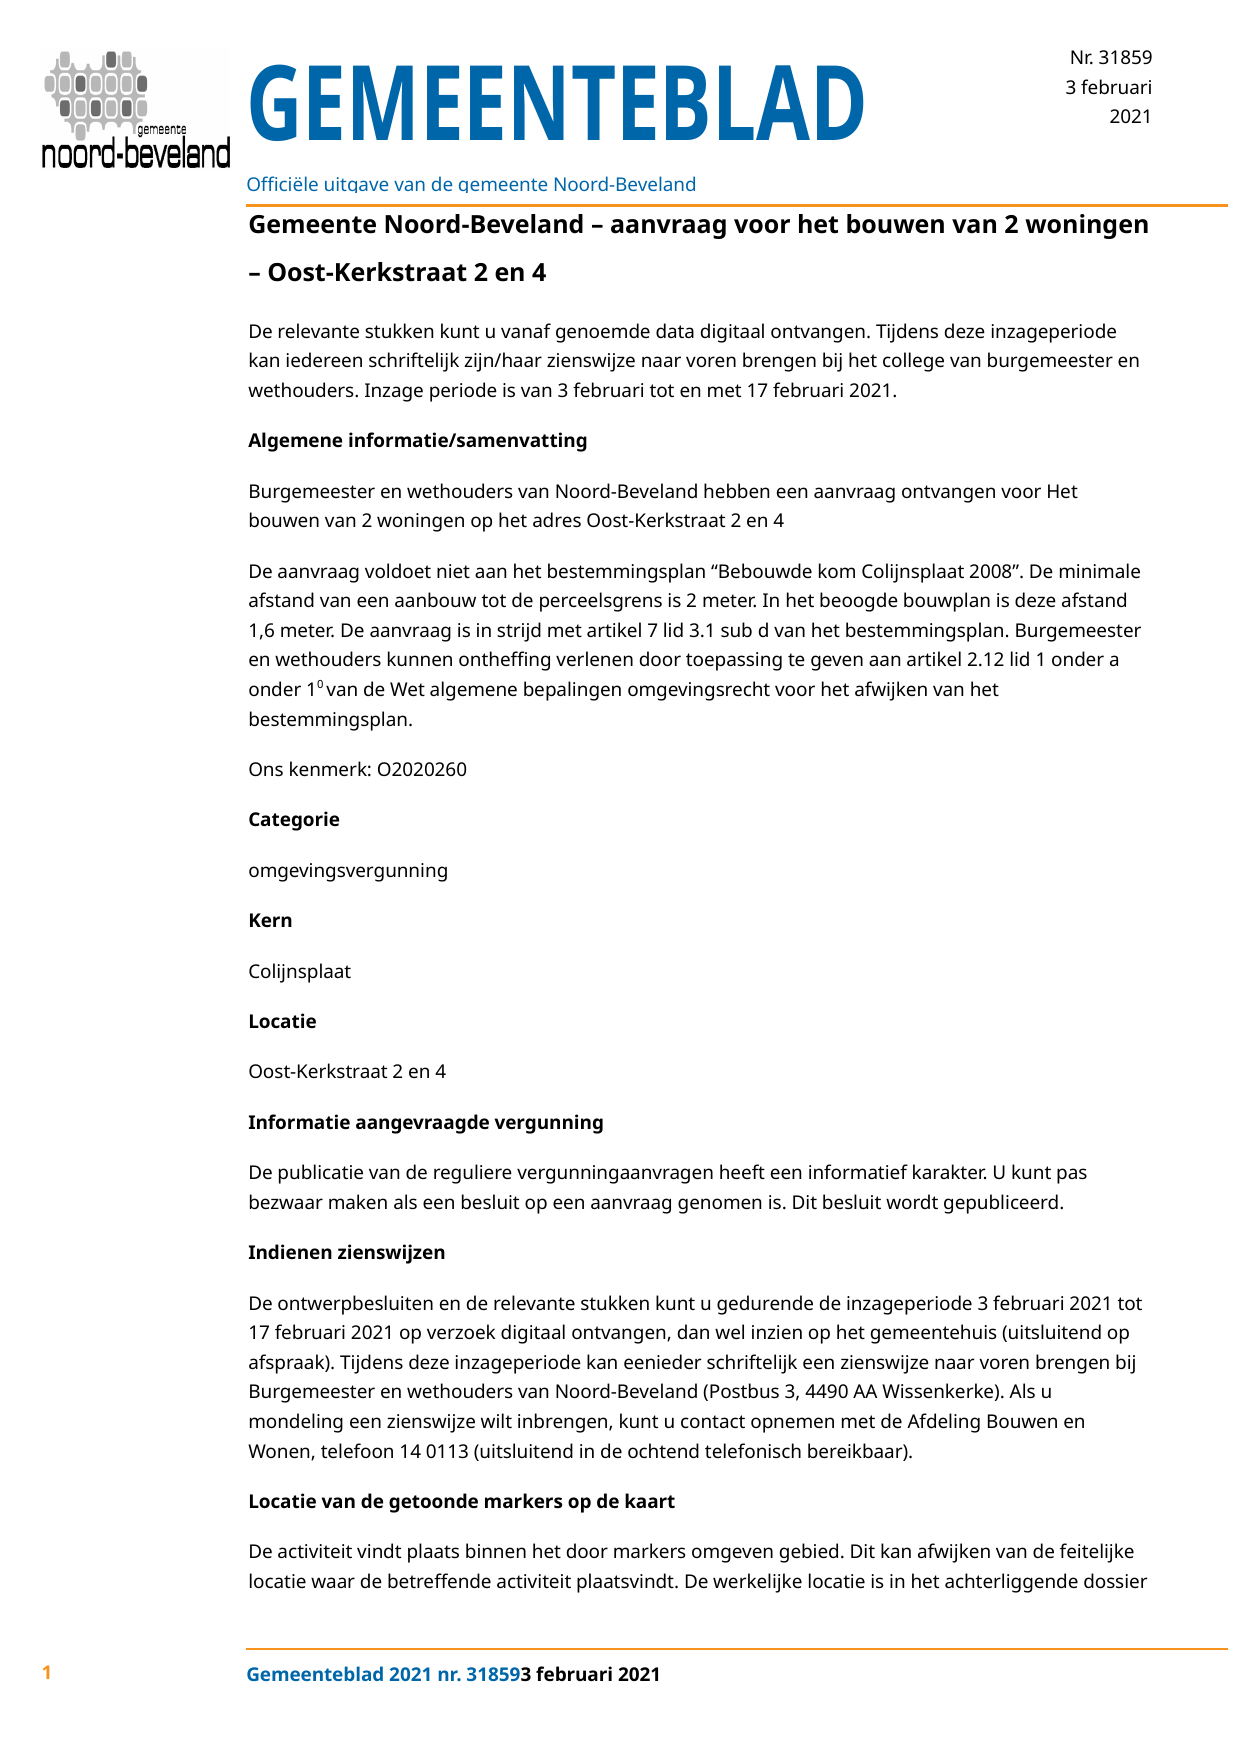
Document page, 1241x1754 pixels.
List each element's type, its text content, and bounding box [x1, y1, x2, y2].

text Informatie aangevraagde vergunning [248, 1109, 1152, 1135]
text De publicatie van de reguliere vergunningaanvragen heeft een informatief karakter. U kunt pas bezwaar maken als een besluit op een aanvraag genomen is. Dit besluit wordt gepubliceerd. [248, 1159, 1152, 1215]
text Algemene informatie/samenvatting [248, 427, 1152, 453]
text De relevante stukken kunt u vanaf genoemde data digitaal ontvangen. Tijdens deze inzageperiode kan iedereen schriftelijk zijn/haar zienswijze naar voren brengen bij het college van burgemeester en wethouders. Inzage periode is van 3 februari tot en met 17 februari 2021. [248, 318, 1152, 403]
text Ons kenmerk: O2020260 [248, 756, 1152, 782]
text omgevingsvergunning [248, 857, 1152, 883]
text Categorie [248, 807, 1152, 832]
text Gemeente Noord-Beveland – aanvraag voor het bouwen van 2 woningen – Oost-Kerkstraat 2 en 4 [248, 207, 1152, 288]
text De ontwerpbesluiten en de relevante stukken kunt u gedurende de inzageperiode 3 februari 2021 tot 17 februari 2021 op verzoek digitaal ontvangen, dan wel inzien op het gemeentehuis (uitsluitend op afspraak). Tijdens deze inzageperiode kan eenieder schriftelijk een zienswijze naar voren brengen bij Burgemeester en wethouders van Noord-Beveland (Postbus 3, 4490 AA Wissenkerke). Als u mondeling een zienswijze wilt inbrengen, kunt u contact opnemen met de Afdeling Bouwen en Wonen, telefoon 14 0113 (uitsluitend in de ochtend telefonisch bereikbaar). [248, 1290, 1152, 1464]
text Locatie van de getoonde markers op de kaart [248, 1488, 1152, 1514]
text Colijnsplaat [248, 958, 1152, 984]
text Kern [248, 907, 1152, 933]
text De activiteit vindt plaats binnen het door markers omgeven gebied. Dit kan afwijken van de feitelijke locatie waar de betreffende activiteit plaatsvindt. De werkelijke locatie is in het achterliggende dossier [248, 1539, 1152, 1594]
text Oost-Kerkstraat 2 en 4 [248, 1059, 1152, 1084]
picture [41, 47, 231, 172]
text Locatie [248, 1008, 1152, 1034]
text Indienen zienswijzen [248, 1239, 1152, 1265]
text Burgemeester en wethouders van Noord-Beveland hebben een aanvraag ontvangen voor Het bouwen van 2 woningen op het adres Oost-Kerkstraat 2 en 4 [248, 478, 1152, 533]
text De aanvraag voldoet niet aan het bestemmingsplan “Bebouwde kom Colijnsplaat 2008”. De minimale afstand van een aanbouw tot de perceelsgrens is 2 meter. In het beoogde bouwplan is deze afstand 1,6 meter. De aanvraag is in strijd met artikel 7 lid 3.1 sub d van het bestemmingsplan. Burgemeester en wethouders kunnen ontheffing verlenen door toepassing te geven aan artikel 2.12 lid 1 onder a onder 10 van de Wet algemene bepalingen omgevingsrecht voor het afwijken van het bestemmingsplan. [248, 558, 1152, 732]
